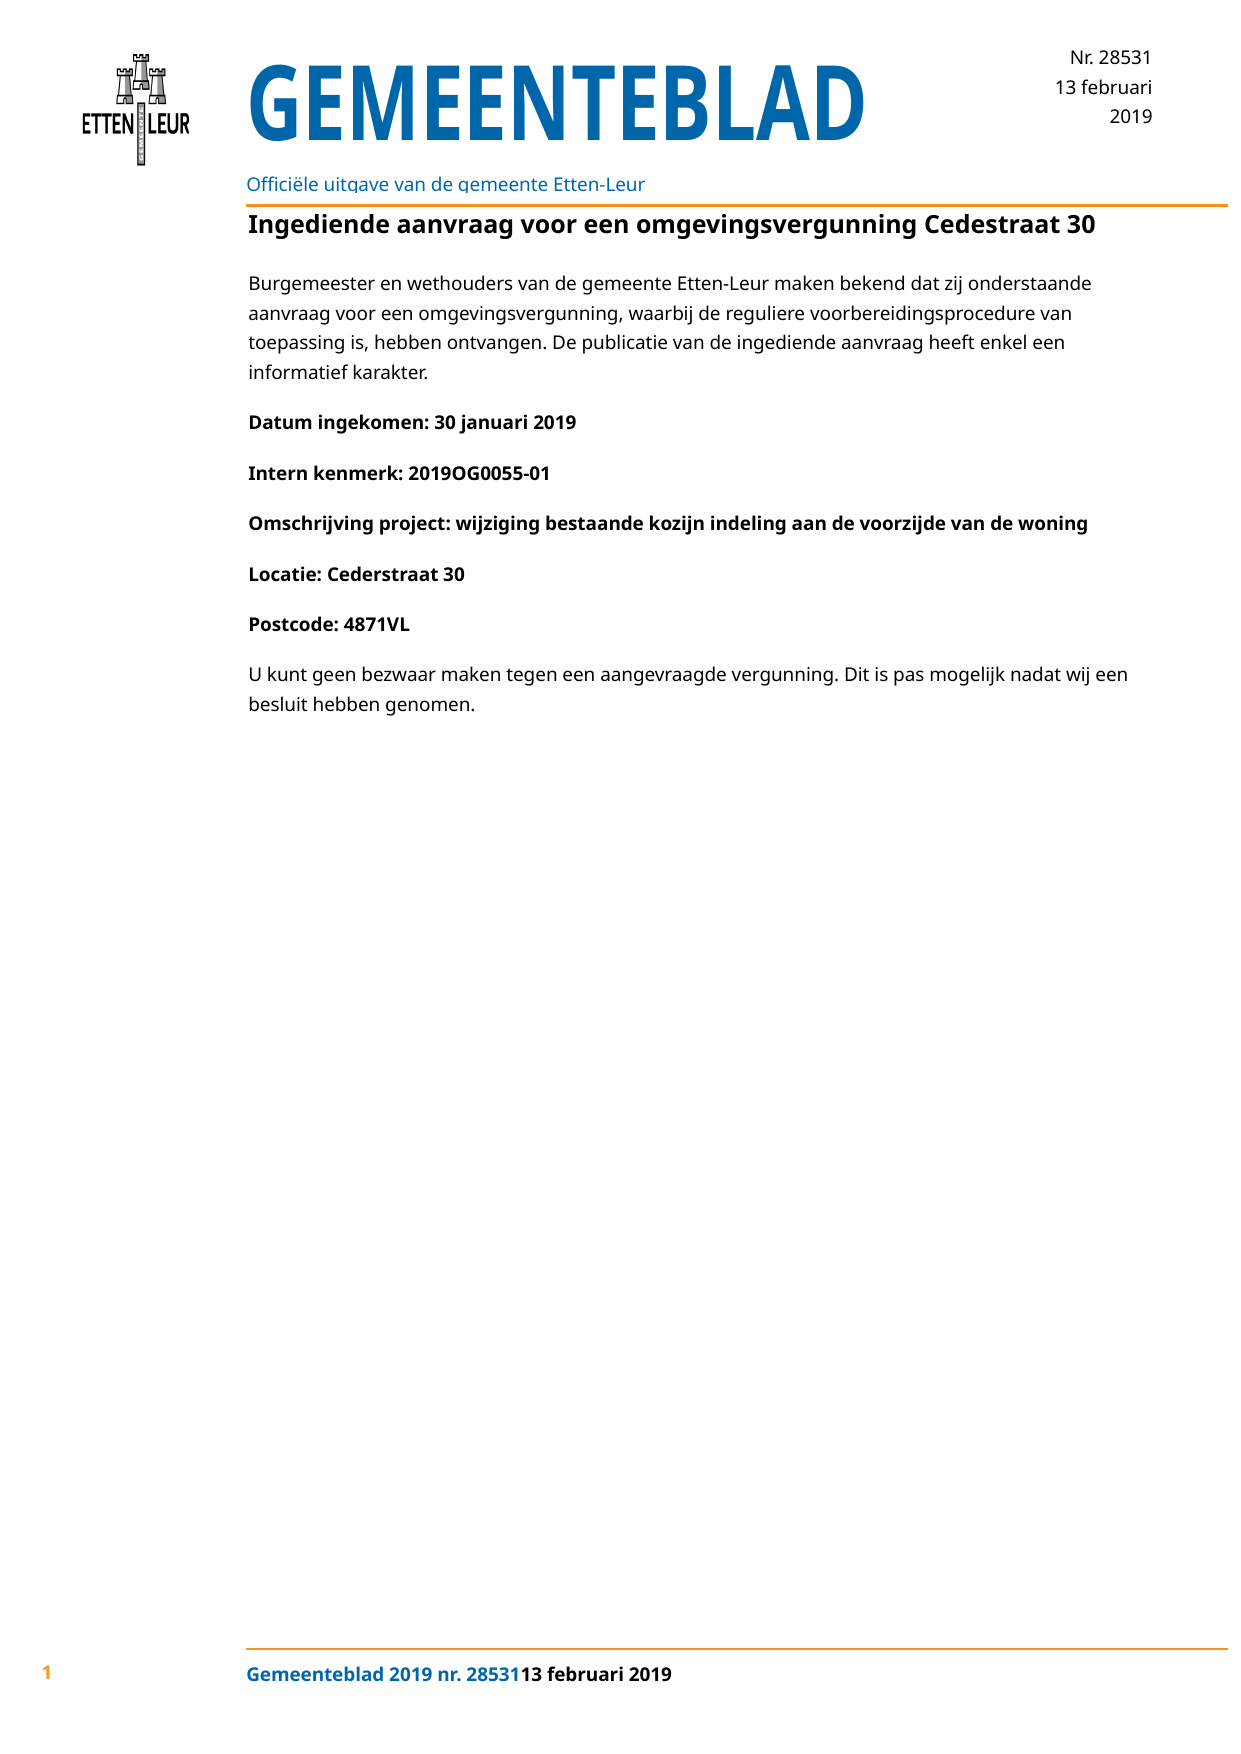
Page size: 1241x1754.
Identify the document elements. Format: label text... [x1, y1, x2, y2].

text Burgemeester en wethouders van de gemeente Etten-Leur maken bekend dat zij onderstaande aanvraag voor een omgevingsvergunning, waarbij de reguliere voorbereidingsprocedure van toepassing is, hebben ontvangen. De publicatie van de ingediende aanvraag heeft enkel een informatief karakter. [248, 270, 1152, 385]
text Omschrijving project: wijziging bestaande kozijn indeling aan de voorzijde van de woning [248, 510, 1152, 536]
text Datum ingekomen: 30 januari 2019 [248, 409, 1152, 435]
text Intern kenmerk: 2019OG0055-01 [248, 460, 1152, 486]
text Locatie: Cederstraat 30 [248, 561, 1152, 586]
text Postcode: 4871VL [248, 611, 1152, 637]
picture [41, 47, 231, 172]
text Ingediende aanvraag voor een omgevingsvergunning Cedestraat 30 [248, 207, 1152, 241]
text U kunt geen bezwaar maken tegen een aangevraagde vergunning. Dit is pas mogelijk nadat wij een besluit hebben genomen. [248, 662, 1152, 717]
